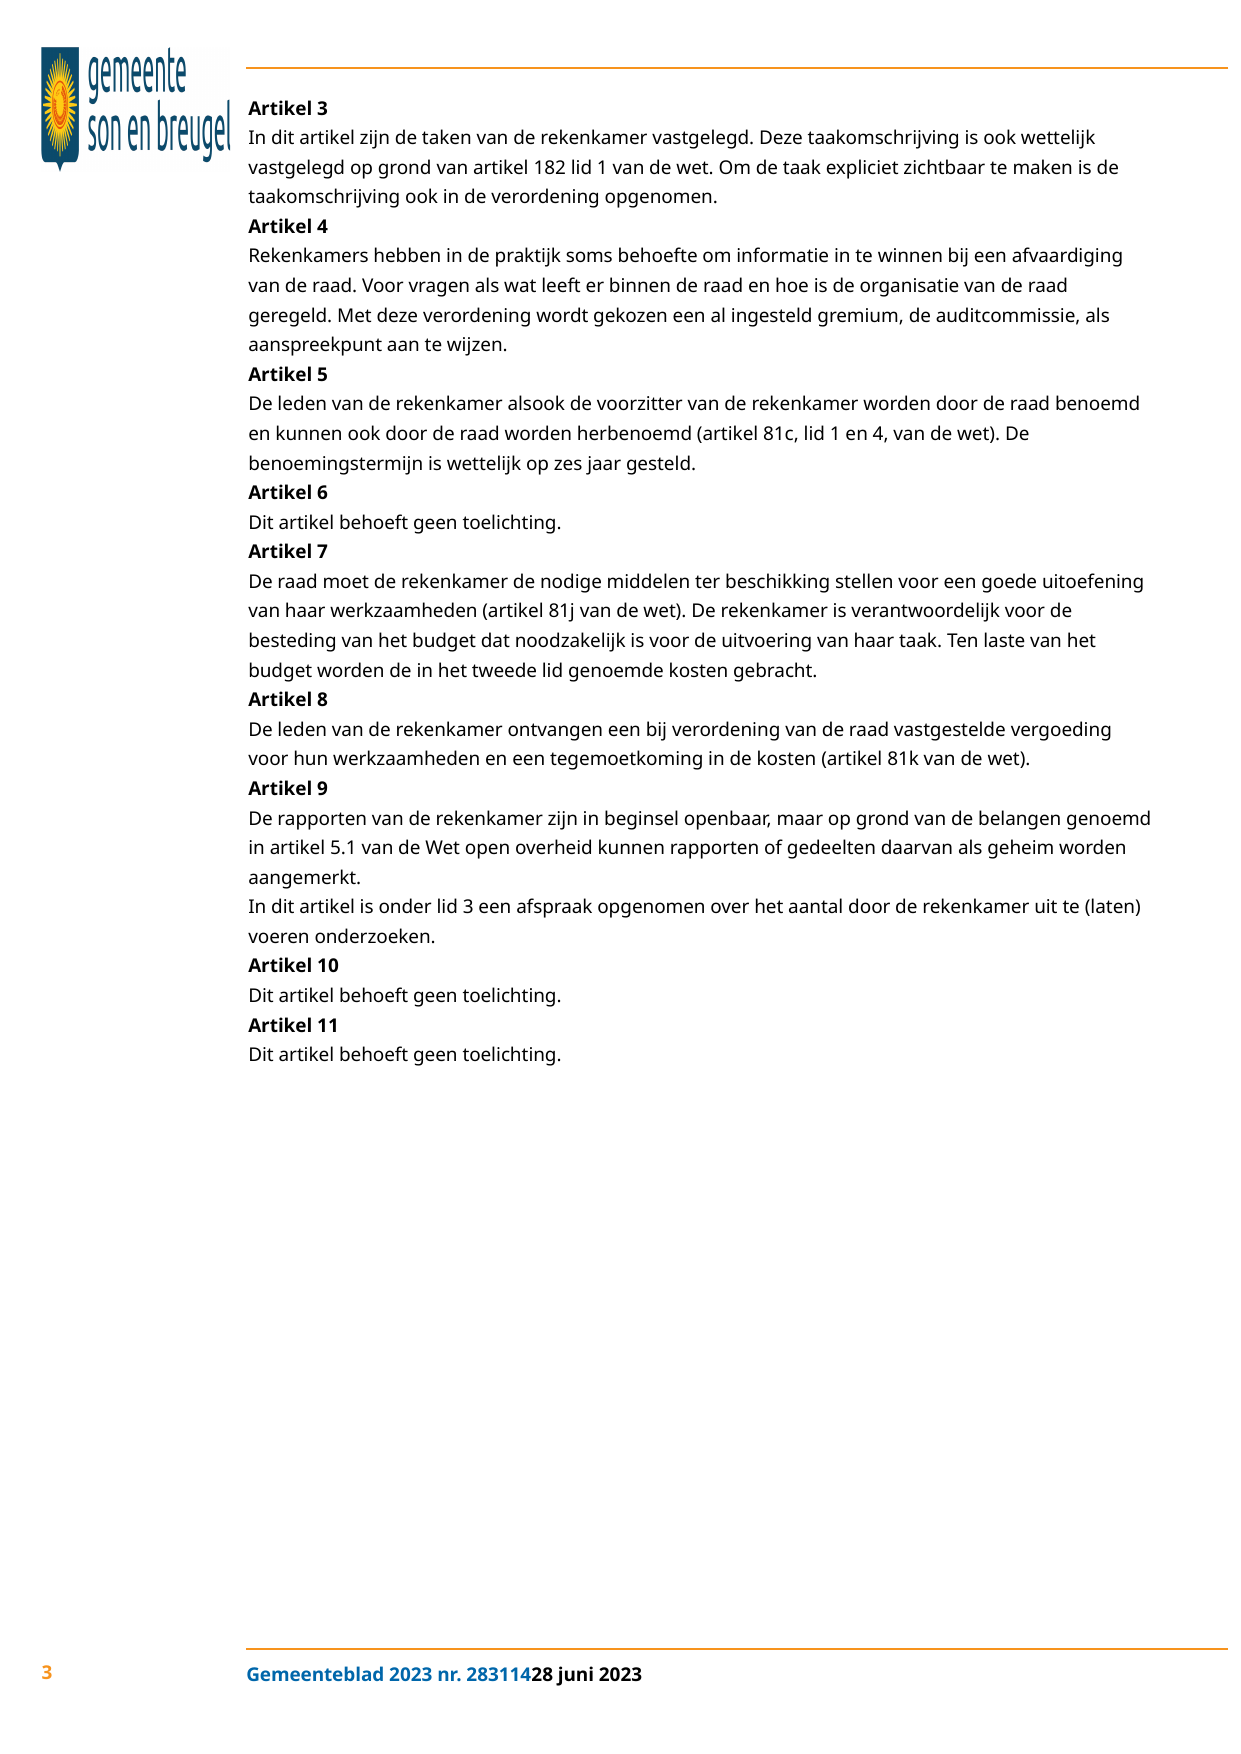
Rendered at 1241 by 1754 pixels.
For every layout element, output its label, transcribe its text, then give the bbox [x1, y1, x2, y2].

text In dit artikel is onder lid 3 een afspraak opgenomen over het aantal door de rekenkamer uit te (laten) voeren onderzoeken. [248, 893, 1152, 949]
text Rekenkamers hebben in de praktijk soms behoefte om informatie in te winnen bij een afvaardiging van de raad. Voor vragen als wat leeft er binnen de raad en hoe is de organisatie van de raad geregeld. Met deze verordening wordt gekozen een al ingesteld gremium, de auditcommissie, als aanspreekpunt aan te wijzen. [248, 243, 1152, 357]
text Dit artikel behoeft geen toelichting. [248, 982, 1152, 1008]
picture [41, 47, 231, 172]
text Artikel 8 [248, 686, 1152, 712]
text De leden van de rekenkamer alsook de voorzitter van de rekenkamer worden door de raad benoemd en kunnen ook door de raad worden herbenoemd (artikel 81c, lid 1 en 4, van de wet). De benoemingstermijn is wettelijk op zes jaar gesteld. [248, 391, 1152, 476]
text In dit artikel zijn de taken van de rekenkamer vastgelegd. Deze taakomschrijving is ook wettelijk vastgelegd op grond van artikel 182 lid 1 van de wet. Om de taak expliciet zichtbaar te maken is de taakomschrijving ook in de verordening opgenomen. [248, 124, 1152, 209]
text Artikel 6 [248, 479, 1152, 505]
text Artikel 11 [248, 1012, 1152, 1038]
text Dit artikel behoeft geen toelichting. [248, 509, 1152, 535]
text Artikel 5 [248, 361, 1152, 387]
text Artikel 10 [248, 953, 1152, 978]
text Artikel 4 [248, 213, 1152, 239]
text Artikel 3 [248, 95, 1152, 121]
text De raad moet de rekenkamer de nodige middelen ter beschikking stellen voor een goede uitoefening van haar werkzaamheden (artikel 81j van de wet). De rekenkamer is verantwoordelijk voor de besteding van het budget dat noodzakelijk is voor de uitvoering van haar taak. Ten laste van het budget worden de in het tweede lid genoemde kosten gebracht. [248, 568, 1152, 683]
text Artikel 9 [248, 775, 1152, 801]
text Dit artikel behoeft geen toelichting. [248, 1041, 1152, 1067]
text Artikel 7 [248, 538, 1152, 564]
text De rapporten van de rekenkamer zijn in beginsel openbaar, maar op grond van de belangen genoemd in artikel 5.1 van de Wet open overheid kunnen rapporten of gedeelten daarvan als geheim worden aangemerkt. [248, 805, 1152, 890]
text De leden van de rekenkamer ontvangen een bij verordening van de raad vastgestelde vergoeding voor hun werkzaamheden en een tegemoetkoming in de kosten (artikel 81k van de wet). [248, 716, 1152, 771]
